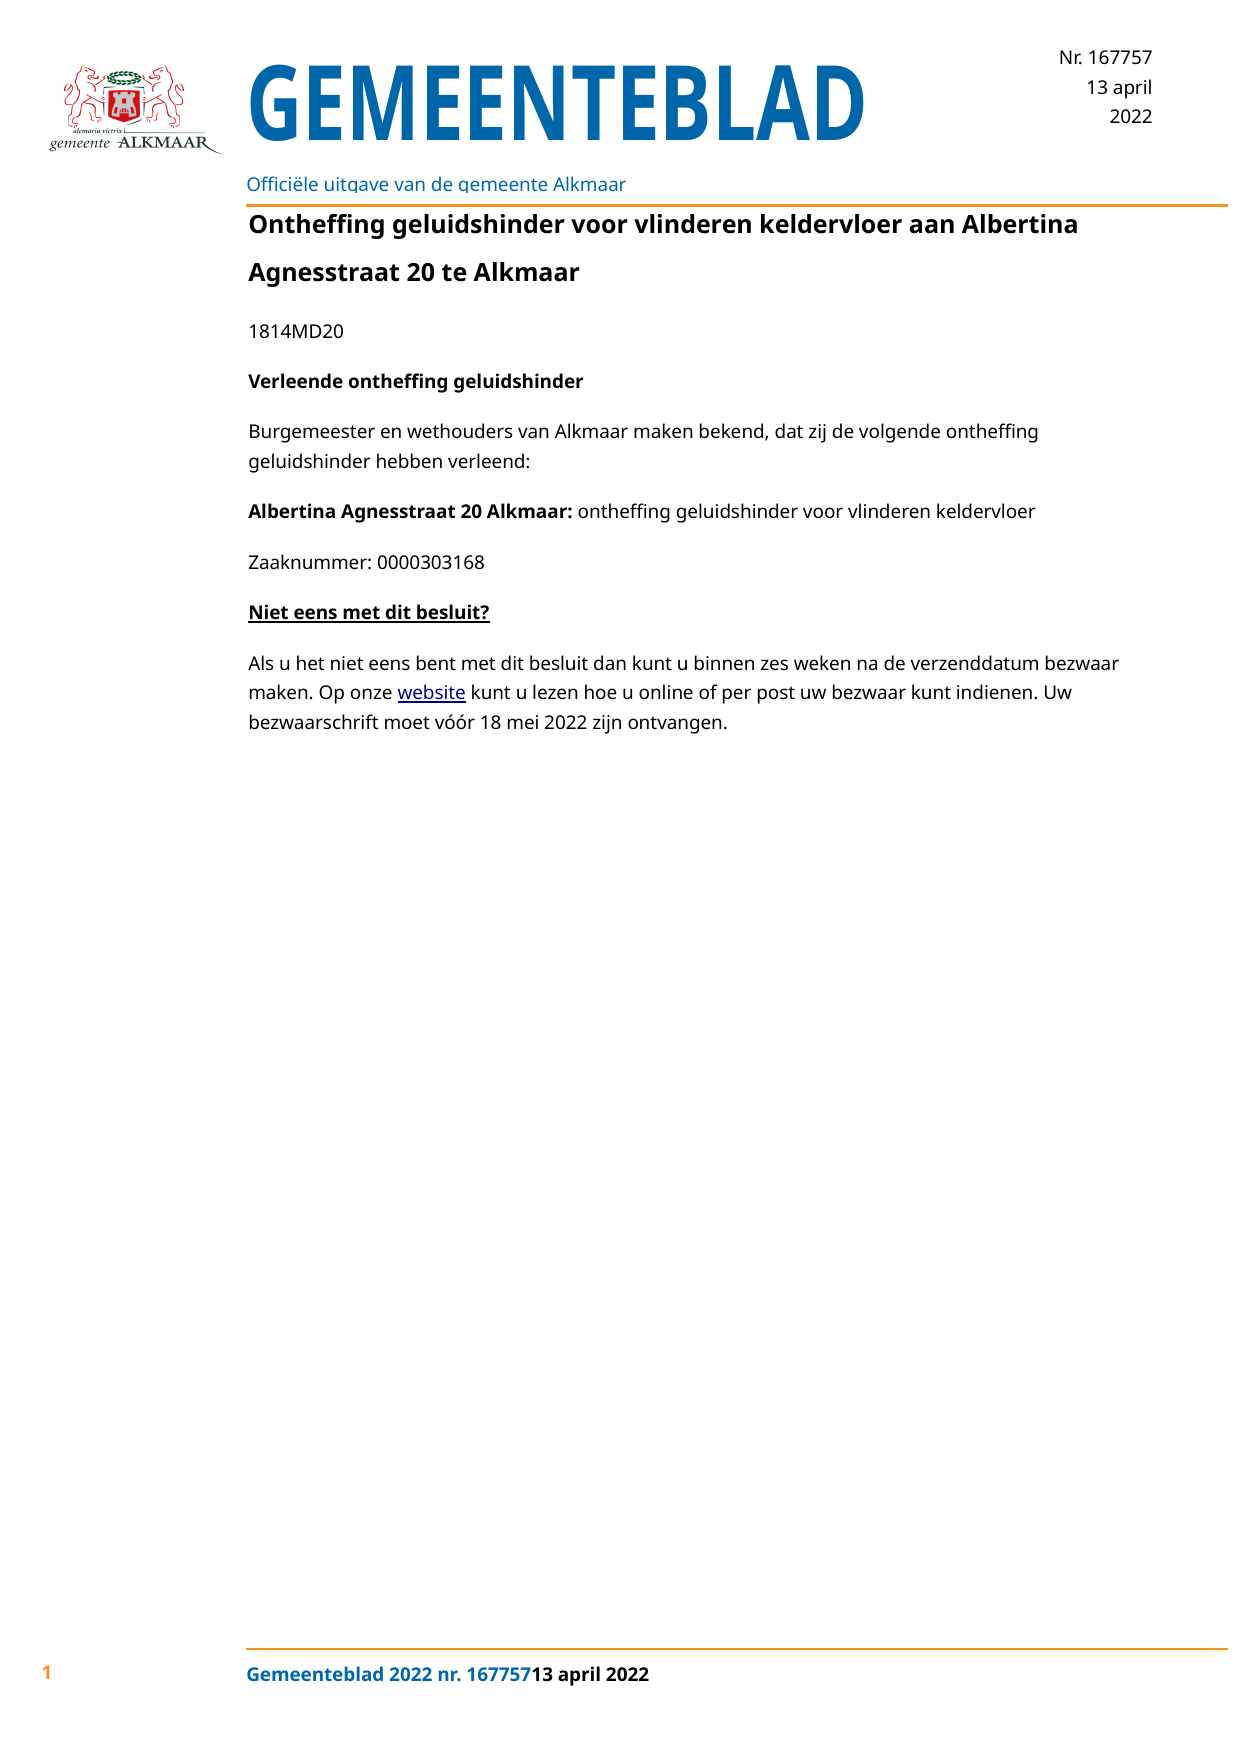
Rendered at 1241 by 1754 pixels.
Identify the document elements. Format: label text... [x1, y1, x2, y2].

text Zaaknummer: 0000303168 [248, 549, 1152, 575]
picture [41, 47, 231, 172]
text Verleende ontheffing geluidshinder [248, 368, 1152, 394]
text Niet eens met dit besluit? [248, 599, 1152, 625]
text Burgemeester en wethouders van Alkmaar maken bekend, dat zij de volgende ontheffing geluidshinder hebben verleend: [248, 419, 1152, 474]
text Als u het niet eens bent met dit besluit dan kunt u binnen zes weken na de verzenddatum bezwaar maken. Op onze website kunt u lezen hoe u online of per post uw bezwaar kunt indienen. Uw bezwaarschrift moet vóór 18 mei 2022 zijn ontvangen. [248, 650, 1152, 735]
text Albertina Agnesstraat 20 Alkmaar: ontheffing geluidshinder voor vlinderen keldervloer [248, 499, 1152, 524]
text Ontheffing geluidshinder voor vlinderen keldervloer aan Albertina Agnesstraat 20 te Alkmaar [248, 207, 1152, 288]
text 1814MD20 [248, 318, 1152, 344]
